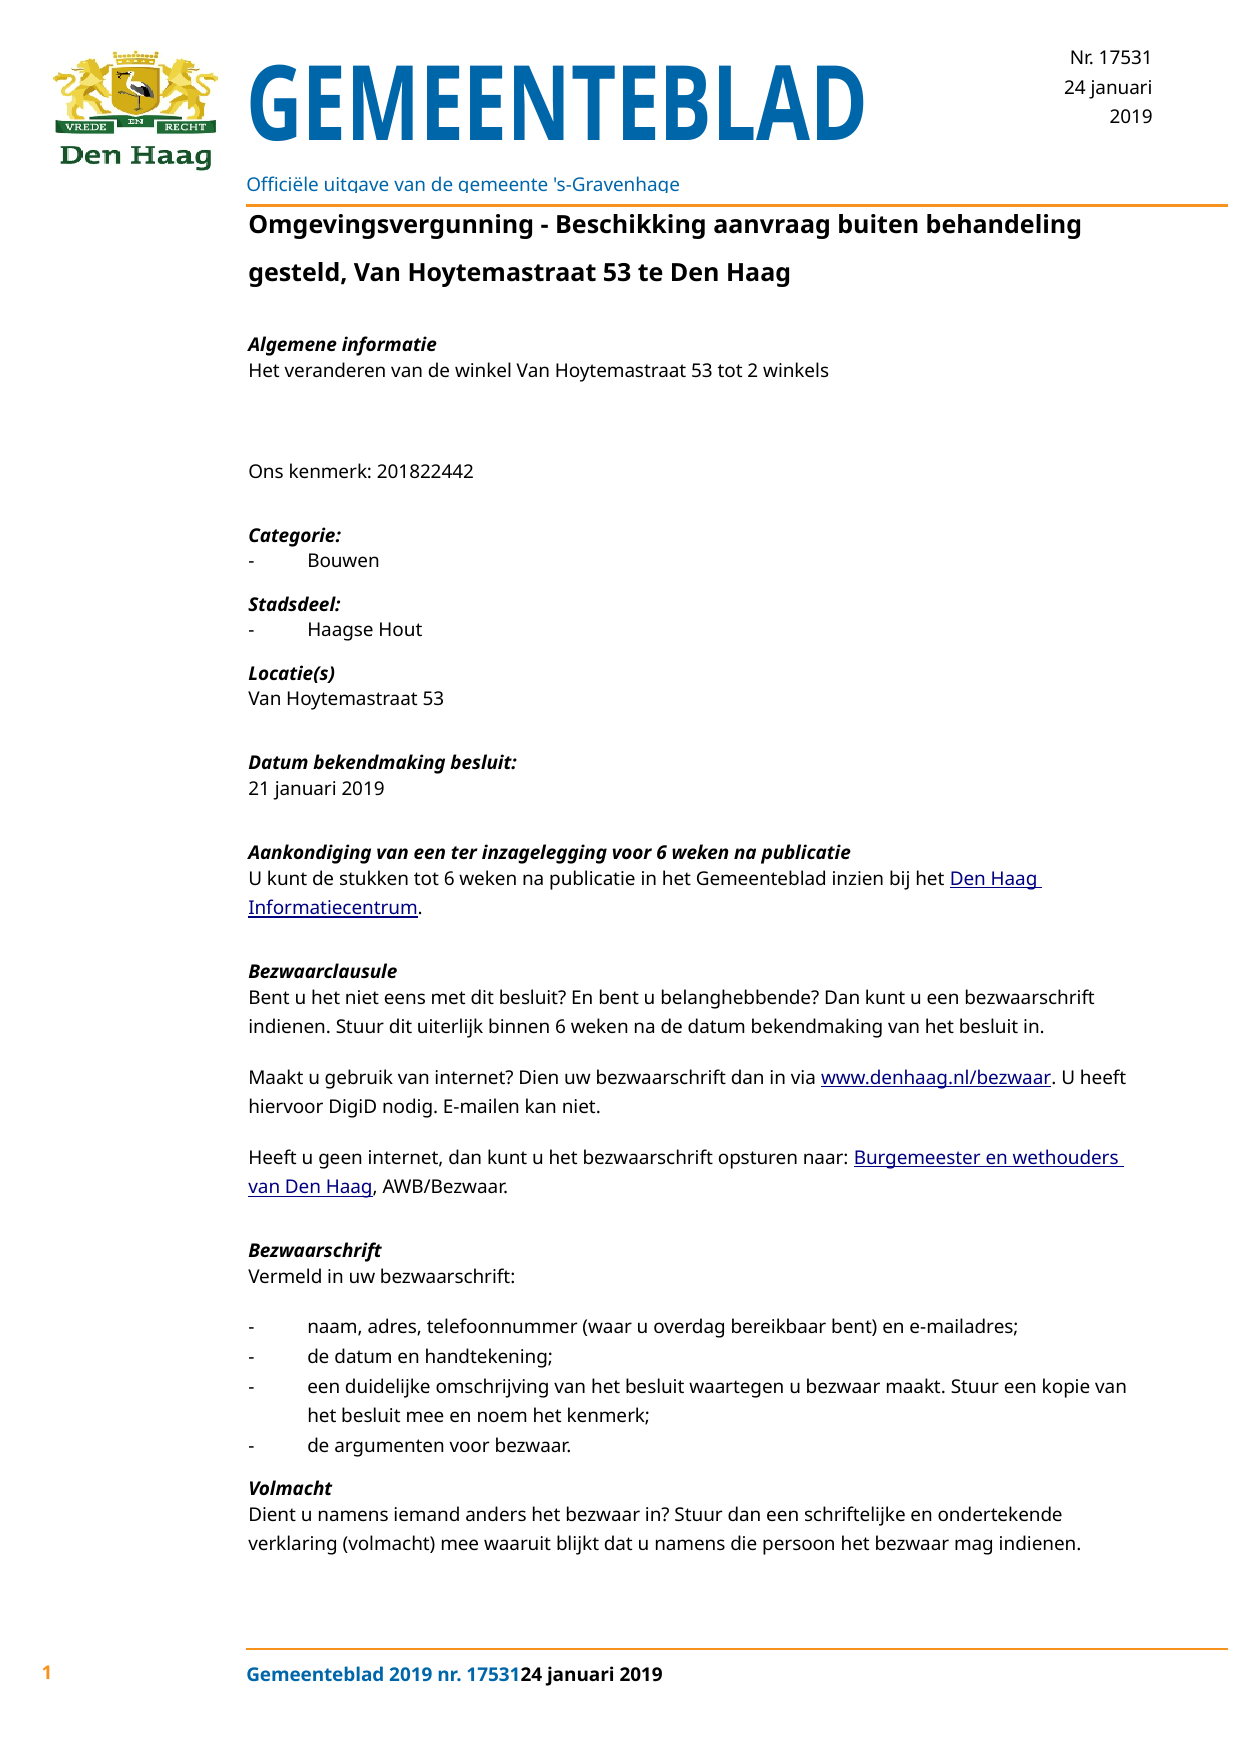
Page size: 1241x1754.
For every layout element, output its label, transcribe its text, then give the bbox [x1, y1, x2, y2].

list de datum en handtekening; [248, 1343, 1152, 1369]
text Volmacht [248, 1475, 1152, 1501]
text Locatie(s) [248, 660, 1152, 685]
list Bouwen [248, 548, 1152, 573]
text Dient u namens iemand anders het bezwaar in? Stuur dan een schriftelijke en ondertekende verklaring (volmacht) mee waaruit blijkt dat u namens die persoon het bezwaar mag indienen. [248, 1501, 1152, 1556]
text 21 januari 2019 [248, 775, 1152, 801]
picture [41, 47, 231, 172]
text Vermeld in uw bezwaarschrift: [248, 1263, 1152, 1289]
list een duidelijke omschrijving van het besluit waartegen u bezwaar maakt. Stuur een kopie van het besluit mee en noem het kenmerk; [248, 1373, 1152, 1428]
text Ons kenmerk: 201822442 [248, 458, 1152, 484]
text Aankondiging van een ter inzagelegging voor 6 weken na publicatie [248, 839, 1152, 865]
text Omgevingsvergunning - Beschikking aanvraag buiten behandeling gesteld, Van Hoytemastraat 53 te Den Haag [248, 207, 1152, 288]
text Algemene informatie [248, 331, 1152, 357]
text Van Hoytemastraat 53 [248, 685, 1152, 711]
text Heeft u geen internet, dan kunt u het bezwaarschrift opsturen naar: Burgemeester en wethouders van Den Haag, AWB/Bezwaar. [248, 1144, 1152, 1199]
text Datum bekendmaking besluit: [248, 749, 1152, 775]
list de argumenten voor bezwaar. [248, 1432, 1152, 1458]
text Stadsdeel: [248, 591, 1152, 617]
text Bent u het niet eens met dit besluit? En bent u belanghebbende? Dan kunt u een bezwaarschrift indienen. Stuur dit uiterlijk binnen 6 weken na de datum bekendmaking van het besluit in. [248, 984, 1152, 1039]
text U kunt de stukken tot 6 weken na publicatie in het Gemeenteblad inzien bij het Den Haag Informatiecentrum. [248, 865, 1152, 920]
text Categorie: [248, 522, 1152, 548]
list naam, adres, telefoonnummer (waar u overdag bereikbaar bent) en e-mailadres; [248, 1314, 1152, 1339]
list Haagse Hout [248, 617, 1152, 642]
text Bezwaarschrift [248, 1238, 1152, 1263]
text Bezwaarclausule [248, 958, 1152, 984]
text Maakt u gebruik van internet? Dien uw bezwaarschrift dan in via www.denhaag.nl/bezwaar. U heeft hiervoor DigiD nodig. E-mailen kan niet. [248, 1064, 1152, 1119]
text Het veranderen van de winkel Van Hoytemastraat 53 tot 2 winkels [248, 357, 1152, 383]
